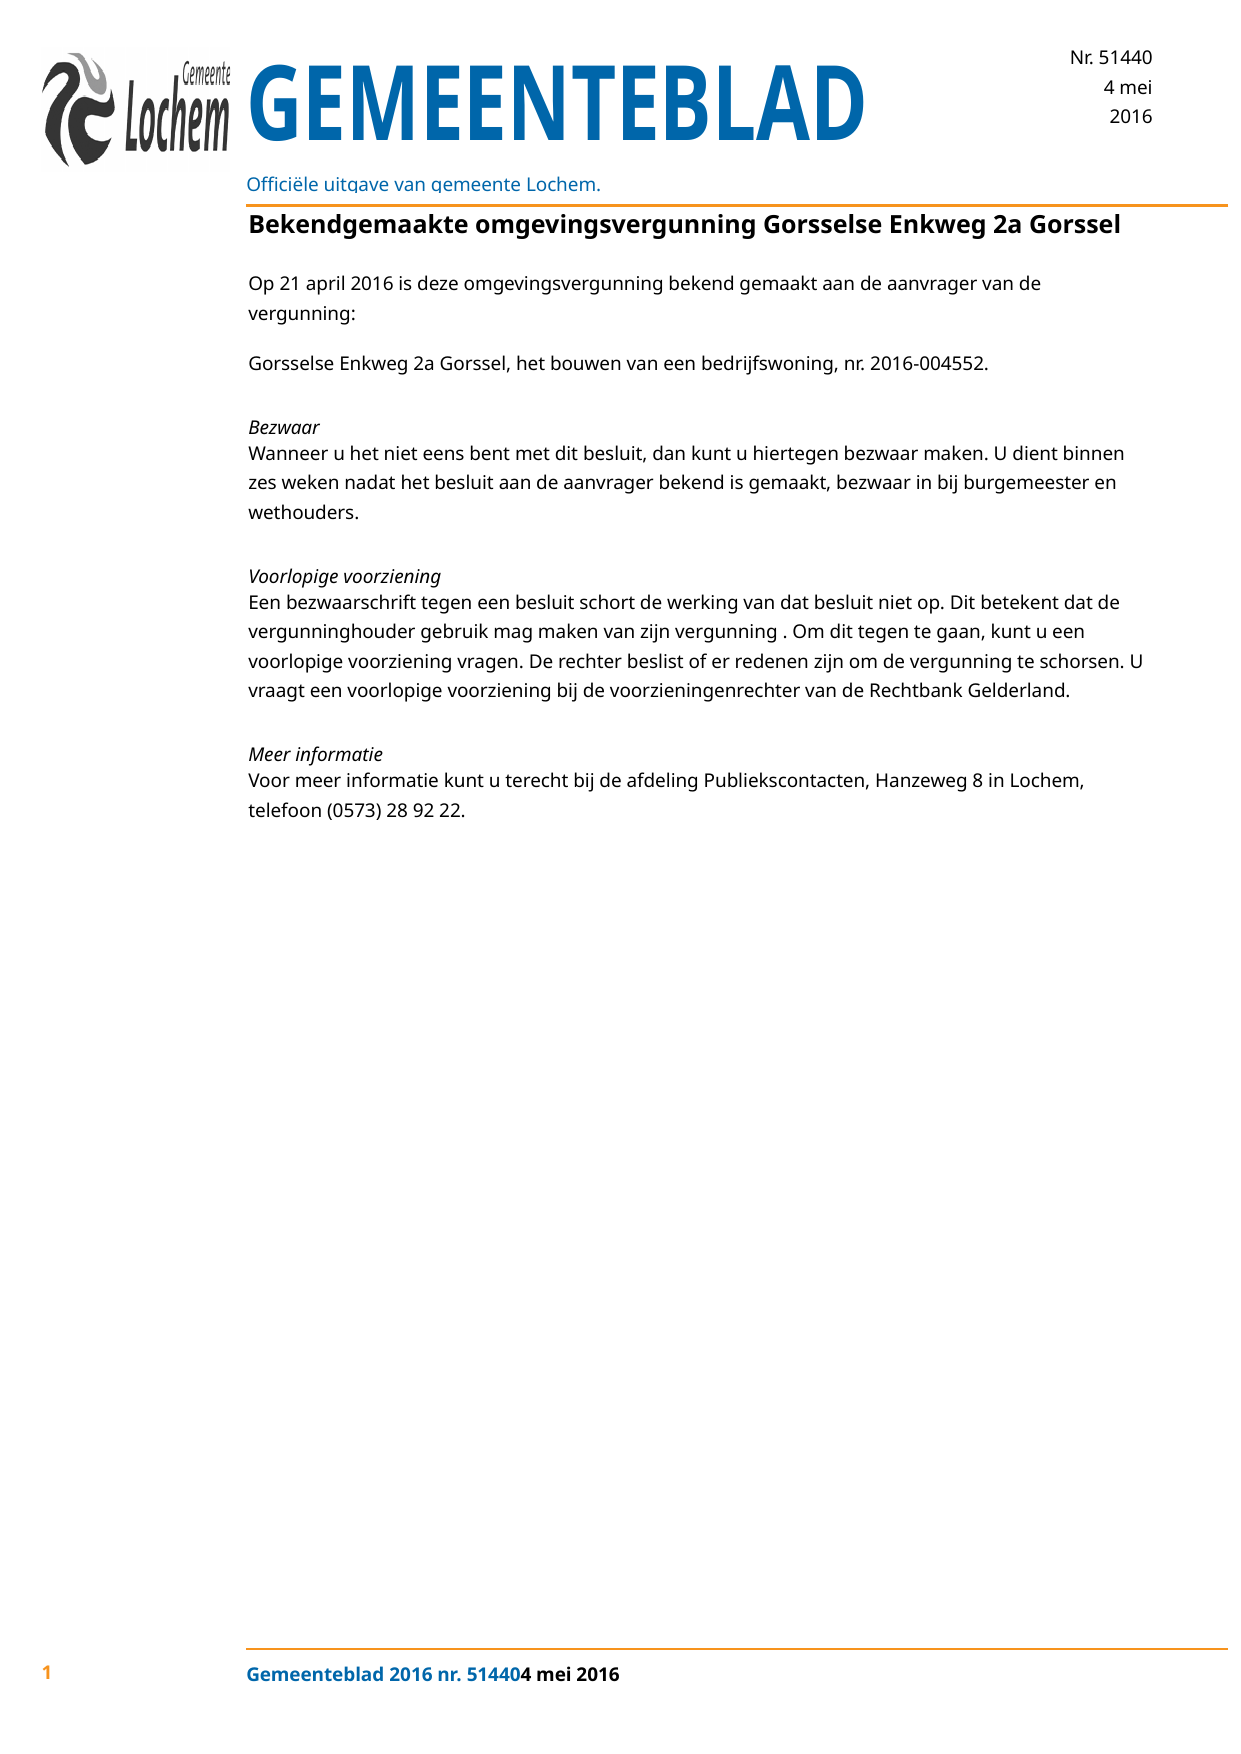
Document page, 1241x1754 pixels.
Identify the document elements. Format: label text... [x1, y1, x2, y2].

text Een bezwaarschrift tegen een besluit schort de werking van dat besluit niet op. Dit betekent dat de vergunninghouder gebruik mag maken van zijn vergunning . Om dit tegen te gaan, kunt u een voorlopige voorziening vragen. De rechter beslist of er redenen zijn om de vergunning te schorsen. U vraagt een voorlopige voorziening bij de voorzieningenrechter van de Rechtbank Gelderland. [248, 589, 1152, 703]
text Voorlopige voorziening [248, 563, 1152, 589]
text Bezwaar [248, 414, 1152, 440]
text Bekendgemaakte omgevingsvergunning Gorsselse Enkweg 2a Gorssel [248, 207, 1152, 241]
text Gorsselse Enkweg 2a Gorssel, het bouwen van een bedrijfswoning, nr. 2016-004552. [248, 350, 1152, 376]
text Voor meer informatie kunt u terecht bij de afdeling Publiekscontacten, Hanzeweg 8 in Lochem, telefoon (0573) 28 92 22. [248, 767, 1152, 823]
picture [41, 47, 231, 172]
text Wanneer u het niet eens bent met dit besluit, dan kunt u hiertegen bezwaar maken. U dient binnen zes weken nadat het besluit aan de aanvrager bekend is gemaakt, bezwaar in bij burgemeester en wethouders. [248, 440, 1152, 525]
text Op 21 april 2016 is deze omgevingsvergunning bekend gemaakt aan de aanvrager van de vergunning: [248, 270, 1152, 326]
text Meer informatie [248, 742, 1152, 767]
